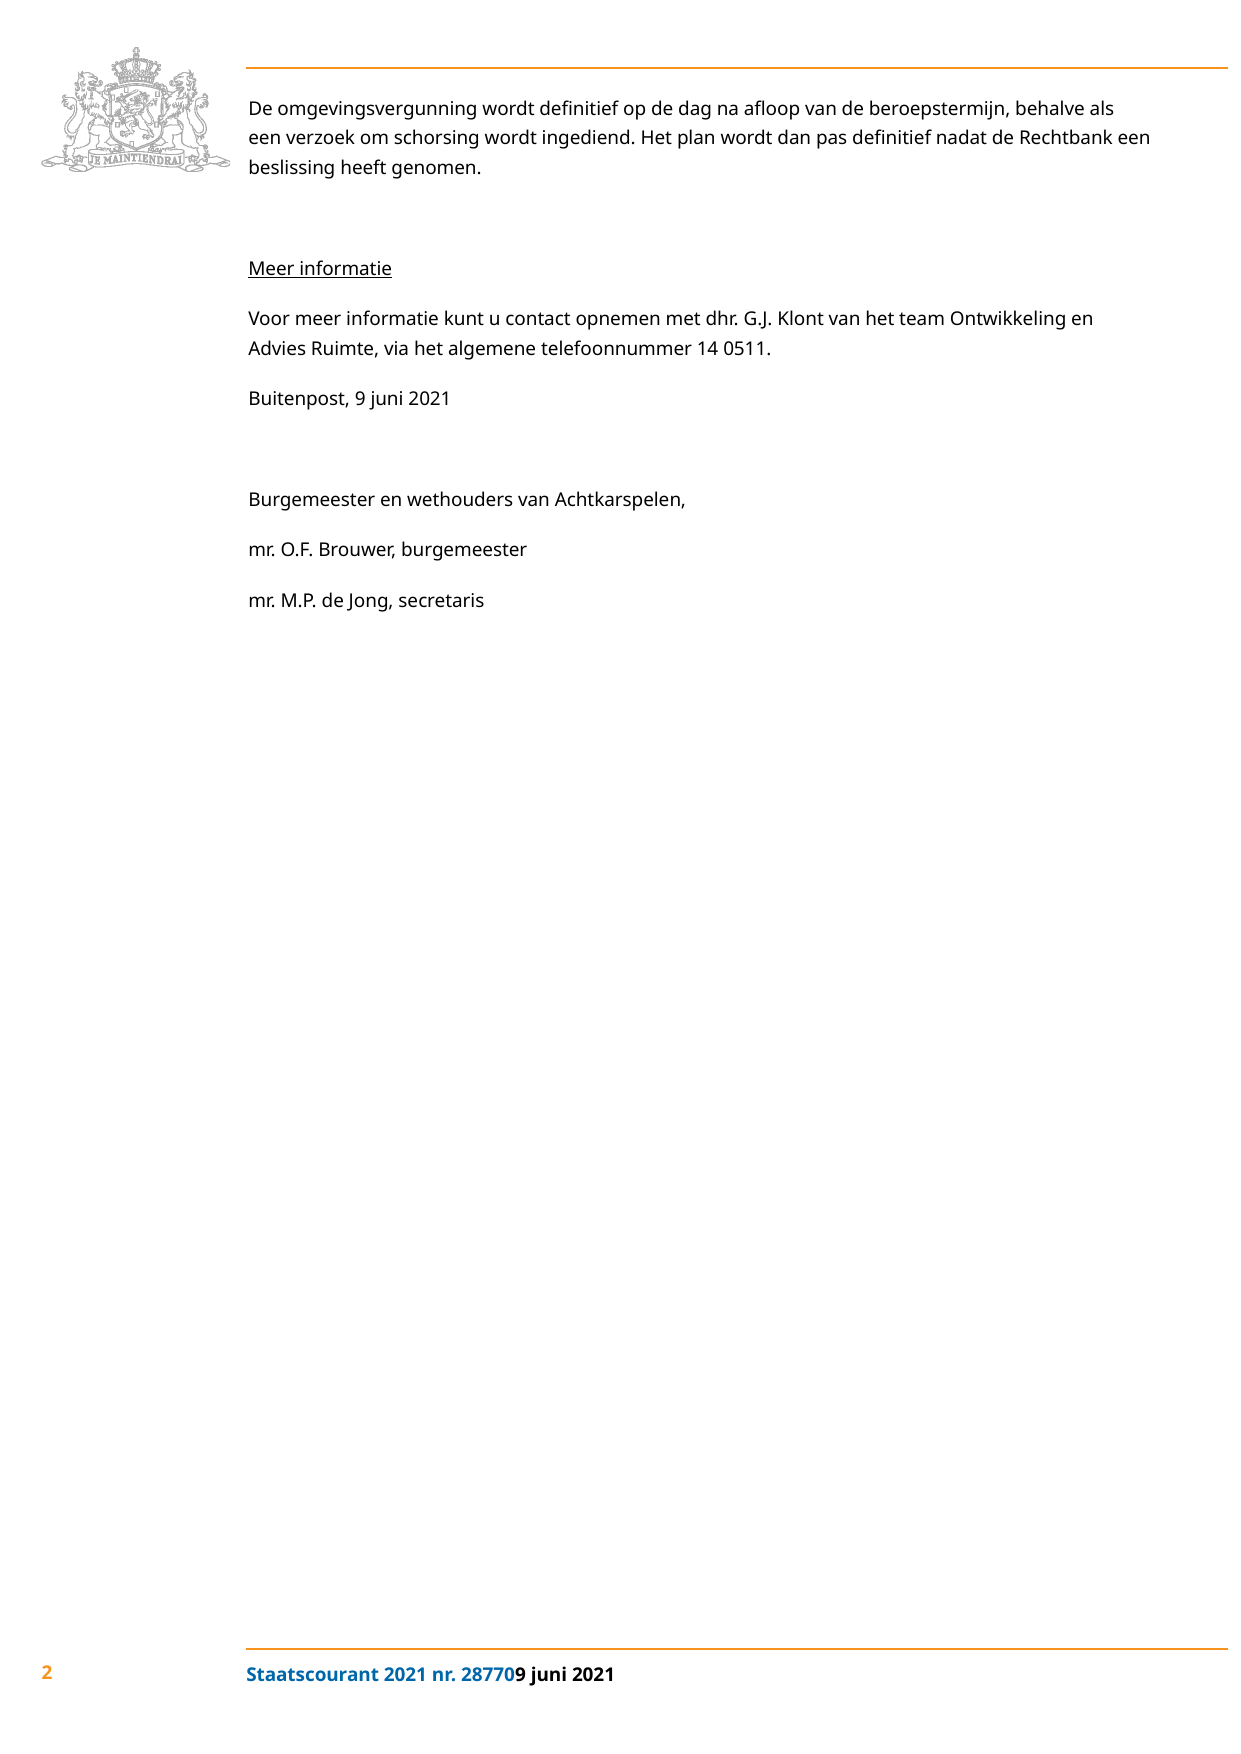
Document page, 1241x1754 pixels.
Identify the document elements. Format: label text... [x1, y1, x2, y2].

text mr. M.P. de Jong, secretaris [248, 587, 1152, 613]
text Buitenpost, 9 juni 2021 [248, 385, 1152, 411]
text Meer informatie [248, 255, 1152, 281]
picture [41, 47, 231, 172]
text De omgevingsvergunning wordt definitief op de dag na afloop van de beroepstermijn, behalve als een verzoek om schorsing wordt ingediend. Het plan wordt dan pas definitief nadat de Rechtbank een beslissing heeft genomen. [248, 95, 1152, 180]
text Voor meer informatie kunt u contact opnemen met dhr. G.J. Klont van het team Ontwikkeling en Advies Ruimte, via het algemene telefoonnummer 14 0511. [248, 305, 1152, 361]
text mr. O.F. Brouwer, burgemeester [248, 536, 1152, 562]
text Burgemeester en wethouders van Achtkarspelen, [248, 486, 1152, 512]
